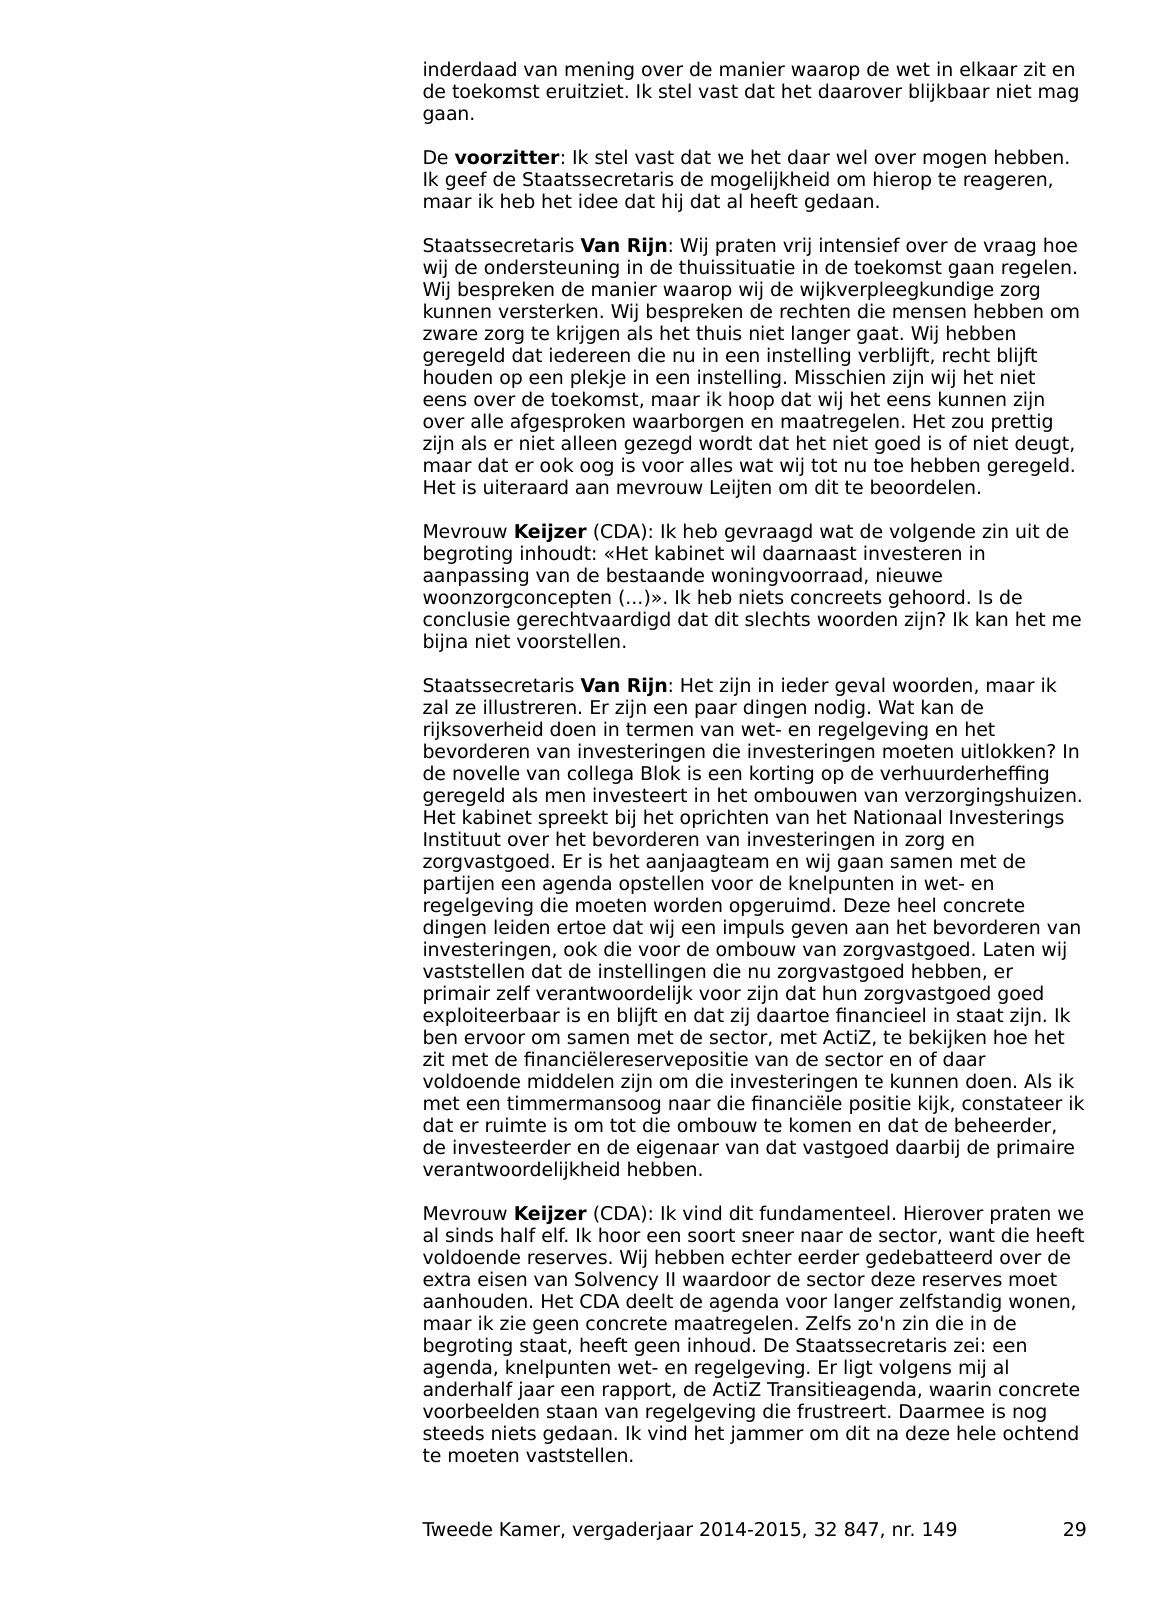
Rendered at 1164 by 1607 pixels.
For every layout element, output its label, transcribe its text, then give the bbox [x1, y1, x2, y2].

text inderdaad van mening over de manier waarop de wet in elkaar zit en de toekomst eruitziet. Ik stel vast dat het daarover blijkbaar niet mag gaan. [422, 59, 1087, 125]
text Mevrouw Keijzer (CDA): Ik heb gevraagd wat de volgende zin uit de begroting inhoudt: «Het kabinet wil daarnaast investeren in aanpassing van de bestaande woningvoorraad, nieuwe woonzorgconcepten (...)». Ik heb niets concreets gehoord. Is de conclusie gerechtvaardigd dat dit slechts woorden zijn? Ik kan het me bijna niet voorstellen. [422, 521, 1087, 653]
text Mevrouw Keijzer (CDA): Ik vind dit fundamenteel. Hierover praten we al sinds half elf. Ik hoor een soort sneer naar de sector, want die heeft voldoende reserves. Wij hebben echter eerder gedebatteerd over de extra eisen van Solvency II waardoor de sector deze reserves moet aanhouden. Het CDA deelt de agenda voor langer zelfstandig wonen, maar ik zie geen concrete maatregelen. Zelfs zo'n zin die in de begroting staat, heeft geen inhoud. De Staatssecretaris zei: een agenda, knelpunten wet- en regelgeving. Er ligt volgens mij al anderhalf jaar een rapport, de ActiZ Transitieagenda, waarin concrete voorbeelden staan van regelgeving die frustreert. Daarmee is nog steeds niets gedaan. Ik vind het jammer om dit na deze hele ochtend te moeten vaststellen. [422, 1203, 1087, 1467]
text Staatssecretaris Van Rijn: Het zijn in ieder geval woorden, maar ik zal ze illustreren. Er zijn een paar dingen nodig. Wat kan de rijksoverheid doen in termen van wet- en regelgeving en het bevorderen van investeringen die investeringen moeten uitlokken? In de novelle van collega Blok is een korting op de verhuurderheffing geregeld als men investeert in het ombouwen van verzorgingshuizen. Het kabinet spreekt bij het oprichten van het Nationaal Investerings Instituut over het bevorderen van investeringen in zorg en zorgvastgoed. Er is het aanjaagteam en wij gaan samen met de partijen een agenda opstellen voor de knelpunten in wet- en regelgeving die moeten worden opgeruimd. Deze heel concrete dingen leiden ertoe dat wij een impuls geven aan het bevorderen van investeringen, ook die voor de ombouw van zorgvastgoed. Laten wij vaststellen dat de instellingen die nu zorgvastgoed hebben, er primair zelf verantwoordelijk voor zijn dat hun zorgvastgoed goed exploiteerbaar is en blijft en dat zij daartoe financieel in staat zijn. Ik ben ervoor om samen met de sector, met ActiZ, te bekijken hoe het zit met de financiëlereservepositie van de sector en of daar voldoende middelen zijn om die investeringen te kunnen doen. Als ik met een timmermansoog naar die financiële positie kijk, constateer ik dat er ruimte is om tot die ombouw te komen en dat de beheerder, de investeerder en de eigenaar van dat vastgoed daarbij de primaire verantwoordelijkheid hebben. [422, 675, 1087, 1181]
text De voorzitter: Ik stel vast dat we het daar wel over mogen hebben. Ik geef de Staatssecretaris de mogelijkheid om hierop te reageren, maar ik heb het idee dat hij dat al heeft gedaan. [422, 147, 1087, 213]
text Staatssecretaris Van Rijn: Wij praten vrij intensief over de vraag hoe wij de ondersteuning in de thuissituatie in de toekomst gaan regelen. Wij bespreken de manier waarop wij de wijkverpleegkundige zorg kunnen versterken. Wij bespreken de rechten die mensen hebben om zware zorg te krijgen als het thuis niet langer gaat. Wij hebben geregeld dat iedereen die nu in een instelling verblijft, recht blijft houden op een plekje in een instelling. Misschien zijn wij het niet eens over de toekomst, maar ik hoop dat wij het eens kunnen zijn over alle afgesproken waarborgen en maatregelen. Het zou prettig zijn als er niet alleen gezegd wordt dat het niet goed is of niet deugt, maar dat er ook oog is voor alles wat wij tot nu toe hebben geregeld. Het is uiteraard aan mevrouw Leijten om dit te beoordelen. [422, 235, 1087, 499]
